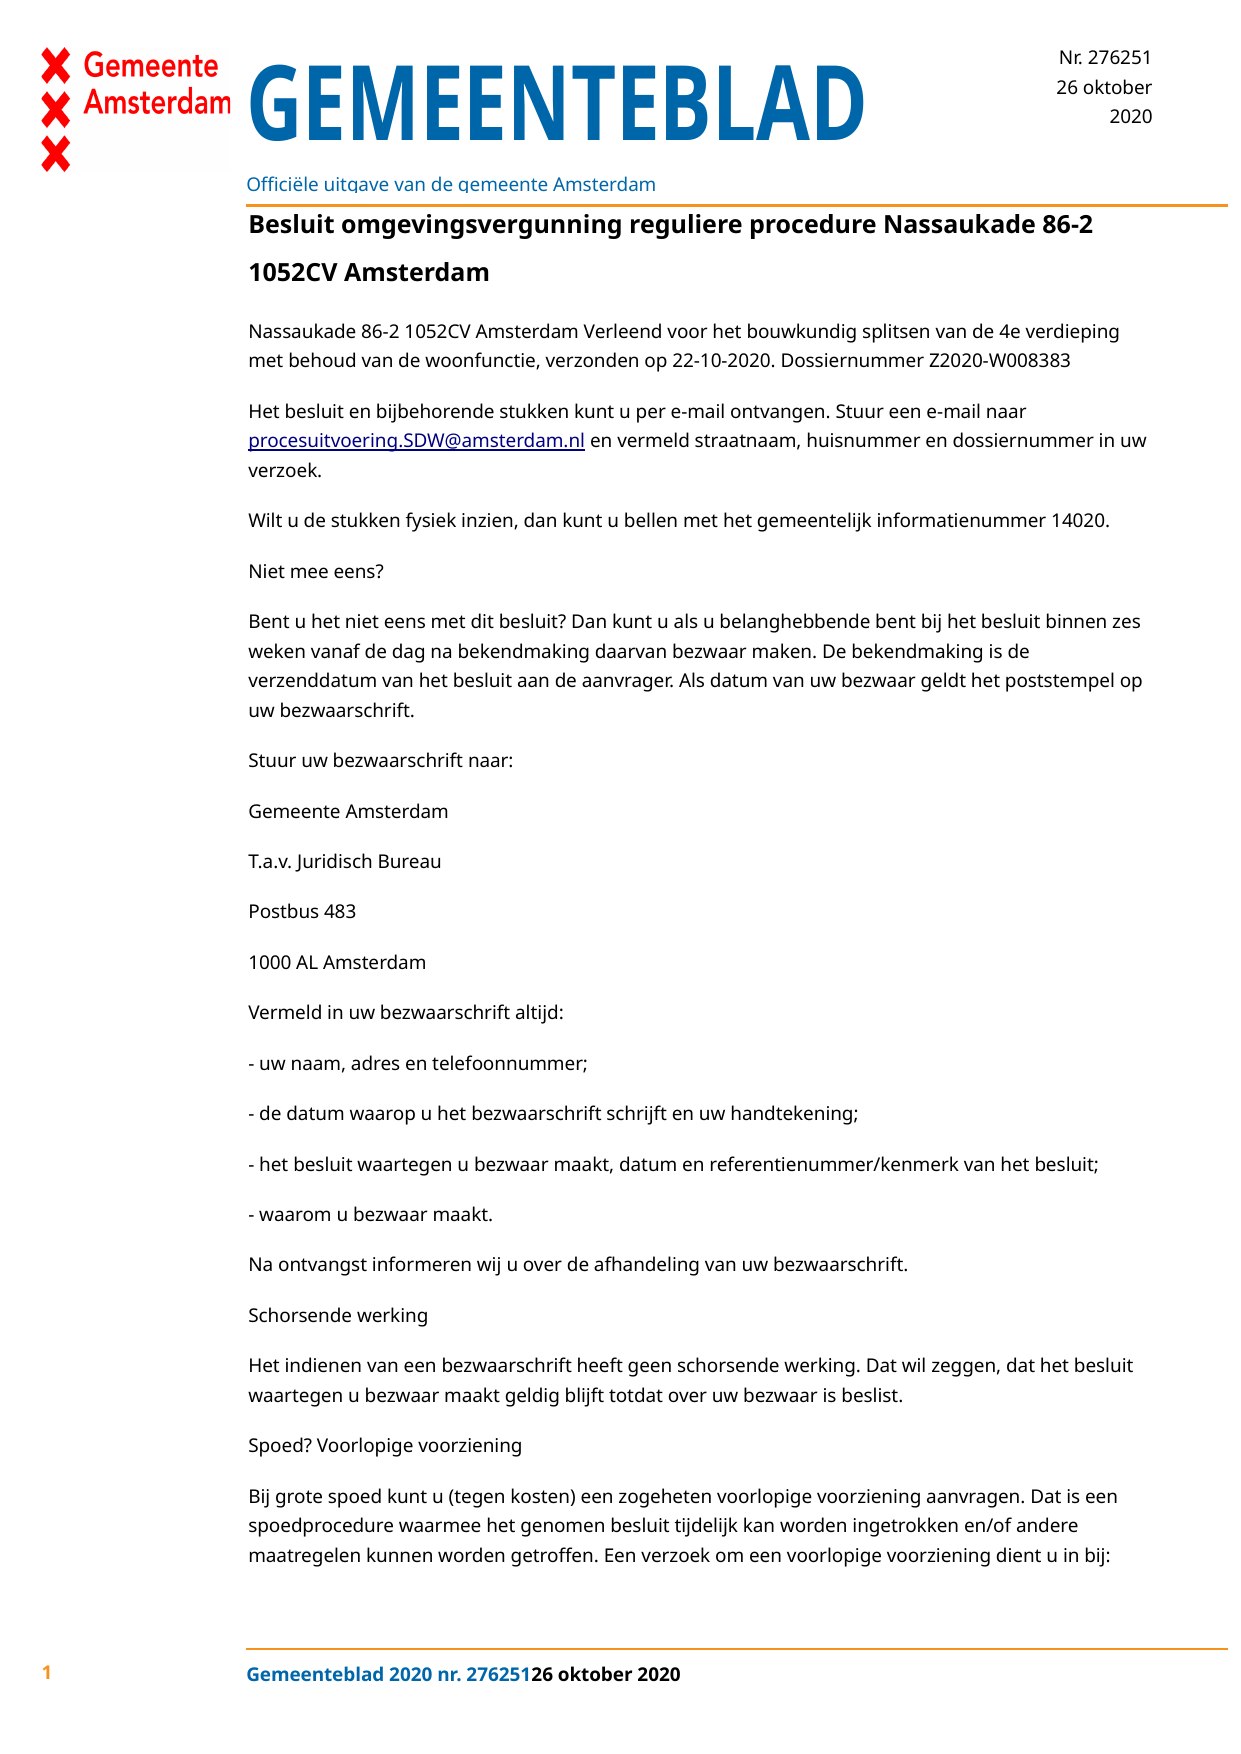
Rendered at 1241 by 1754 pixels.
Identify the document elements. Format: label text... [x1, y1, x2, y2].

text Niet mee eens? [248, 558, 1152, 584]
text Gemeente Amsterdam [248, 798, 1152, 824]
text Nassaukade 86-2 1052CV Amsterdam Verleend voor het bouwkundig splitsen van de 4e verdieping met behoud van de woonfunctie, verzonden op 22-10-2020. Dossiernummer Z2020-W008383 [248, 318, 1152, 373]
text Stuur uw bezwaarschrift naar: [248, 747, 1152, 773]
text - het besluit waartegen u bezwaar maakt, datum en referentienummer/kenmerk van het besluit; [248, 1151, 1152, 1177]
text Bent u het niet eens met dit besluit? Dan kunt u als u belanghebbende bent bij het besluit binnen zes weken vanaf de dag na bekendmaking daarvan bezwaar maken. De bekendmaking is de verzenddatum van het besluit aan de aanvrager. Als datum van uw bezwaar geldt het poststempel op uw bezwaarschrift. [248, 608, 1152, 723]
text Besluit omgevingsvergunning reguliere procedure Nassaukade 86-2 1052CV Amsterdam [248, 207, 1152, 288]
text 1000 AL Amsterdam [248, 949, 1152, 975]
text Spoed? Voorlopige voorziening [248, 1432, 1152, 1458]
text Wilt u de stukken fysiek inzien, dan kunt u bellen met het gemeentelijk informatienummer 14020. [248, 507, 1152, 533]
text T.a.v. Juridisch Bureau [248, 848, 1152, 874]
text Het besluit en bijbehorende stukken kunt u per e-mail ontvangen. Stuur een e-mail naar procesuitvoering.SDW@amsterdam.nl en vermeld straatnaam, huisnummer en dossiernummer in uw verzoek. [248, 398, 1152, 483]
text - de datum waarop u het bezwaarschrift schrijft en uw handtekening; [248, 1100, 1152, 1126]
text Het indienen van een bezwaarschrift heeft geen schorsende werking. Dat wil zeggen, dat het besluit waartegen u bezwaar maakt geldig blijft totdat over uw bezwaar is beslist. [248, 1352, 1152, 1408]
text Vermeld in uw bezwaarschrift altijd: [248, 999, 1152, 1025]
text - waarom u bezwaar maakt. [248, 1201, 1152, 1227]
text Postbus 483 [248, 899, 1152, 924]
text Na ontvangst informeren wij u over de afhandeling van uw bezwaarschrift. [248, 1252, 1152, 1277]
picture [41, 47, 231, 172]
text Schorsende werking [248, 1302, 1152, 1328]
text - uw naam, adres en telefoonnummer; [248, 1050, 1152, 1076]
text Bij grote spoed kunt u (tegen kosten) een zogeheten voorlopige voorziening aanvragen. Dat is een spoedprocedure waarmee het genomen besluit tijdelijk kan worden ingetrokken en/of andere maatregelen kunnen worden getroffen. Een verzoek om een voorlopige voorziening dient u in bij: [248, 1483, 1152, 1568]
